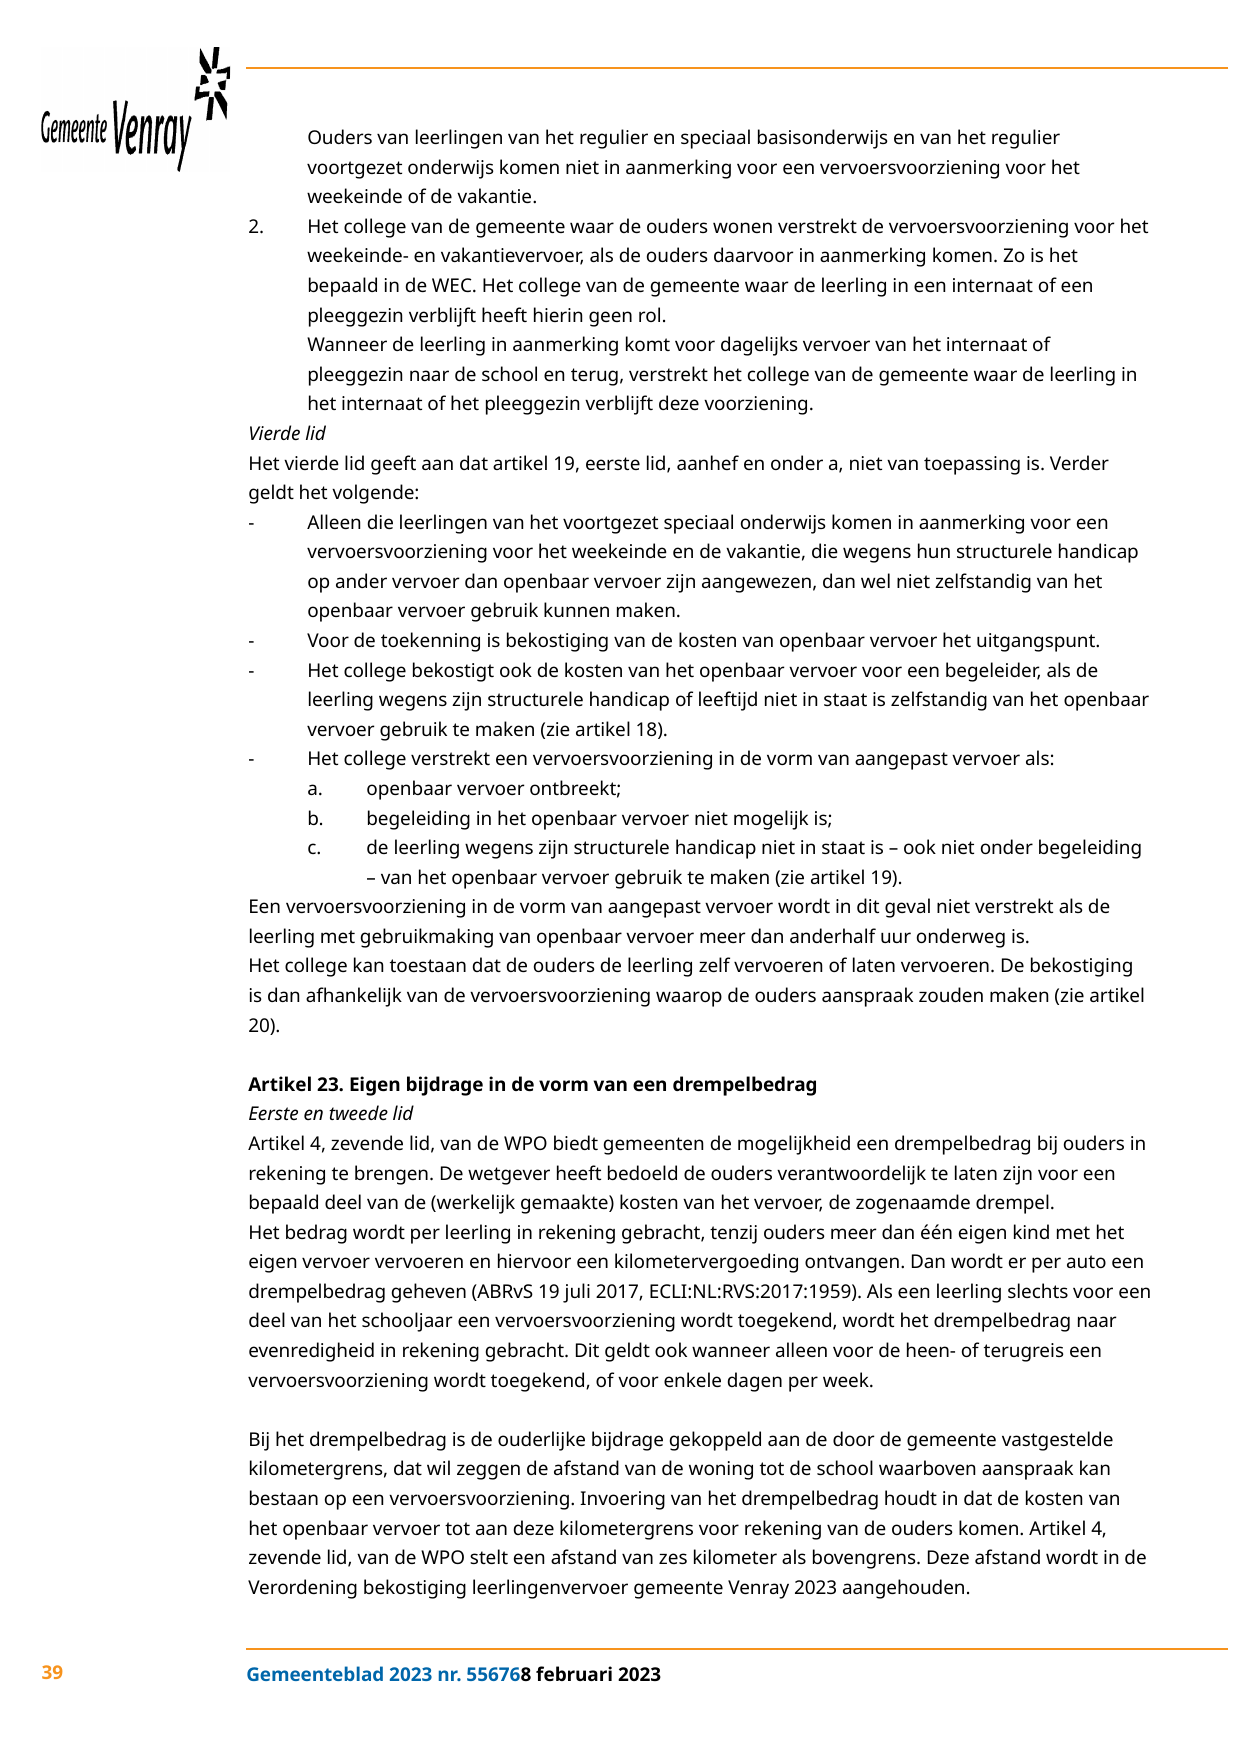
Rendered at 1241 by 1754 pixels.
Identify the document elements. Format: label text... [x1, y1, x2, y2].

text Artikel 23. Eigen bijdrage in de vorm van een drempelbedrag [248, 1071, 1152, 1097]
text Het college kan toestaan dat de ouders de leerling zelf vervoeren of laten vervoeren. De bekostiging is dan afhankelijk van de vervoersvoorziening waarop de ouders aanspraak zouden maken (zie artikel 20). [248, 953, 1152, 1038]
list openbaar vervoer ontbreekt; [307, 775, 1152, 801]
list Wanneer de leerling in aanmerking komt voor dagelijks vervoer van het internaat of pleeggezin naar de school en terug, verstrekt het college van de gemeente waar de leerling in het internaat of het pleeggezin verblijft deze voorziening. [248, 331, 1152, 416]
list Alleen die leerlingen van het voortgezet speciaal onderwijs komen in aanmerking voor een vervoersvoorziening voor het weekeinde en de vakantie, die wegens hun structurele handicap op ander vervoer dan openbaar vervoer zijn aangewezen, dan wel niet zelfstandig van het openbaar vervoer gebruik kunnen maken. [248, 509, 1152, 623]
list begeleiding in het openbaar vervoer niet mogelijk is; [307, 805, 1152, 831]
text Een vervoersvoorziening in de vorm van aangepast vervoer wordt in dit geval niet verstrekt als de leerling met gebruikmaking van openbaar vervoer meer dan anderhalf uur onderweg is. [248, 893, 1152, 949]
list Ouders van leerlingen van het regulier en speciaal basisonderwijs en van het regulier voortgezet onderwijs komen niet in aanmerking voor een vervoersvoorziening voor het weekeinde of de vakantie. [248, 124, 1152, 209]
list Het college bekostigt ook de kosten van het openbaar vervoer voor een begeleider, als de leerling wegens zijn structurele handicap of leeftijd niet in staat is zelfstandig van het openbaar vervoer gebruik te maken (zie artikel 18). [248, 657, 1152, 742]
text Bij het drempelbedrag is de ouderlijke bijdrage gekoppeld aan de door de gemeente vastgestelde kilometergrens, dat wil zeggen de afstand van de woning tot de school waarboven aanspraak kan bestaan op een vervoersvoorziening. Invoering van het drempelbedrag houdt in dat de kosten van het openbaar vervoer tot aan deze kilometergrens voor rekening van de ouders komen. Artikel 4, zevende lid, van de WPO stelt een afstand van zes kilometer als bovengrens. Deze afstand wordt in de Verordening bekostiging leerlingenvervoer gemeente Venray 2023 aangehouden. [248, 1426, 1152, 1600]
text Het bedrag wordt per leerling in rekening gebracht, tenzij ouders meer dan één eigen kind met het eigen vervoer vervoeren en hiervoor een kilometervergoeding ontvangen. Dan wordt er per auto een drempelbedrag geheven (ABRvS 19 juli 2017, ECLI:NL:RVS:2017:1959). Als een leerling slechts voor een deel van het schooljaar een vervoersvoorziening wordt toegekend, wordt het drempelbedrag naar evenredigheid in rekening gebracht. Dit geldt ook wanneer alleen voor de heen- of terugreis een vervoersvoorziening wordt toegekend, of voor enkele dagen per week. [248, 1219, 1152, 1393]
text Eerste en tweede lid [248, 1101, 1152, 1126]
list Het college verstrekt een vervoersvoorziening in de vorm van aangepast vervoer als: [248, 746, 1152, 771]
list de leerling wegens zijn structurele handicap niet in staat is – ook niet onder begeleiding – van het openbaar vervoer gebruik te maken (zie artikel 19). [307, 834, 1152, 890]
picture [41, 47, 231, 172]
text Het vierde lid geeft aan dat artikel 19, eerste lid, aanhef en onder a, niet van toepassing is. Verder geldt het volgende: [248, 450, 1152, 505]
text Artikel 4, zevende lid, van de WPO biedt gemeenten de mogelijkheid een drempelbedrag bij ouders in rekening te brengen. De wetgever heeft bedoeld de ouders verantwoordelijk te laten zijn voor een bepaald deel van de (werkelijk gemaakte) kosten van het vervoer, de zogenaamde drempel. [248, 1130, 1152, 1215]
list Het college van de gemeente waar de ouders wonen verstrekt de vervoersvoorziening voor het weekeinde- en vakantievervoer, als de ouders daarvoor in aanmerking komen. Zo is het bepaald in de WEC. Het college van de gemeente waar de leerling in een internaat of een pleeggezin verblijft heeft hierin geen rol. [248, 213, 1152, 328]
text Vierde lid [248, 420, 1152, 446]
list Voor de toekenning is bekostiging van de kosten van openbaar vervoer het uitgangspunt. [248, 627, 1152, 653]
